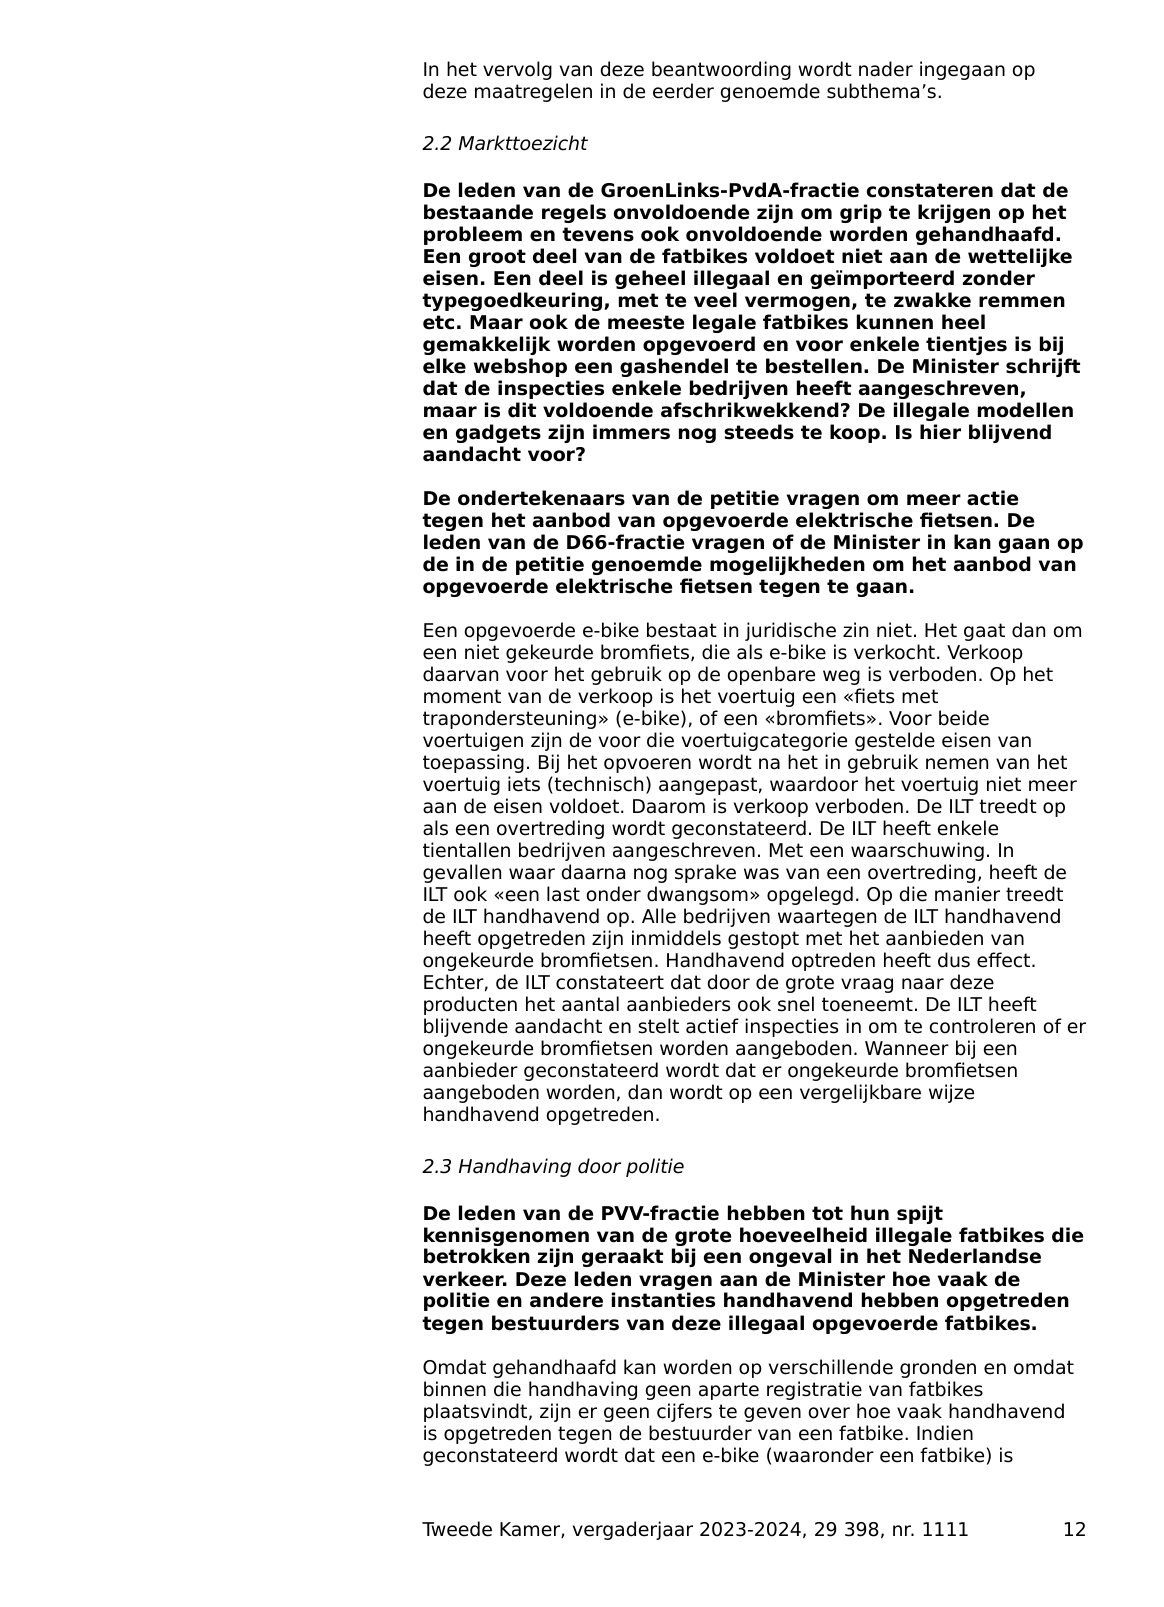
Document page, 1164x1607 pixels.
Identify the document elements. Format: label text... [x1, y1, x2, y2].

text De leden van de GroenLinks-PvdA-fractie constateren dat de bestaande regels onvoldoende zijn om grip te krijgen op het probleem en tevens ook onvoldoende worden gehandhaafd. Een groot deel van de fatbikes voldoet niet aan de wettelijke eisen. Een deel is geheel illegaal en geïmporteerd zonder typegoedkeuring, met te veel vermogen, te zwakke remmen etc. Maar ook de meeste legale fatbikes kunnen heel gemakkelijk worden opgevoerd en voor enkele tientjes is bij elke webshop een gashendel te bestellen. De Minister schrijft dat de inspecties enkele bedrijven heeft aangeschreven, maar is dit voldoende afschrikwekkend? De illegale modellen en gadgets zijn immers nog steeds te koop. Is hier blijvend aandacht voor? [422, 180, 1087, 466]
text Omdat gehandhaafd kan worden op verschillende gronden en omdat binnen die handhaving geen aparte registratie van fatbikes plaatsvindt, zijn er geen cijfers te geven over hoe vaak handhavend is opgetreden tegen de bestuurder van een fatbike. Indien geconstateerd wordt dat een e-bike (waaronder een fatbike) is [422, 1357, 1087, 1466]
text De leden van de PVV-fractie hebben tot hun spijt kennisgenomen van de grote hoeveelheid illegale fatbikes die betrokken zijn geraakt bij een ongeval in het Nederlandse verkeer. Deze leden vragen aan de Minister hoe vaak de politie en andere instanties handhavend hebben opgetreden tegen bestuurders van deze illegaal opgevoerde fatbikes. [422, 1202, 1087, 1334]
text Een opgevoerde e-bike bestaat in juridische zin niet. Het gaat dan om een niet gekeurde bromfiets, die als e-bike is verkocht. Verkoop daarvan voor het gebruik op de openbare weg is verboden. Op het moment van de verkoop is het voertuig een «fiets met trapondersteuning» (e-bike), of een «bromfiets». Voor beide voertuigen zijn de voor die voertuigcategorie gestelde eisen van toepassing. Bij het opvoeren wordt na het in gebruik nemen van het voertuig iets (technisch) aangepast, waardoor het voertuig niet meer aan de eisen voldoet. Daarom is verkoop verboden. De ILT treedt op als een overtreding wordt geconstateerd. De ILT heeft enkele tientallen bedrijven aangeschreven. Met een waarschuwing. In gevallen waar daarna nog sprake was van een overtreding, heeft de ILT ook «een last onder dwangsom» opgelegd. Op die manier treedt de ILT handhavend op. Alle bedrijven waartegen de ILT handhavend heeft opgetreden zijn inmiddels gestopt met het aanbieden van ongekeurde bromfietsen. Handhavend optreden heeft dus effect. Echter, de ILT constateert dat door de grote vraag naar deze producten het aantal aanbieders ook snel toeneemt. De ILT heeft blijvende aandacht en stelt actief inspecties in om te controleren of er ongekeurde bromfietsen worden aangeboden. Wanneer bij een aanbieder geconstateerd wordt dat er ongekeurde bromfietsen aangeboden worden, dan wordt op een vergelijkbare wijze handhavend opgetreden. [422, 620, 1087, 1126]
subtitle 2.3 Handhaving door politie [422, 1156, 1087, 1177]
text De ondertekenaars van de petitie vragen om meer actie tegen het aanbod van opgevoerde elektrische fietsen. De leden van de D66-fractie vragen of de Minister in kan gaan op de in de petitie genoemde mogelijkheden om het aanbod van opgevoerde elektrische fietsen tegen te gaan. [422, 488, 1087, 598]
subtitle 2.2 Markttoezicht [422, 133, 1087, 155]
text In het vervolg van deze beantwoording wordt nader ingegaan op deze maatregelen in de eerder genoemde subthema’s. [422, 59, 1087, 103]
